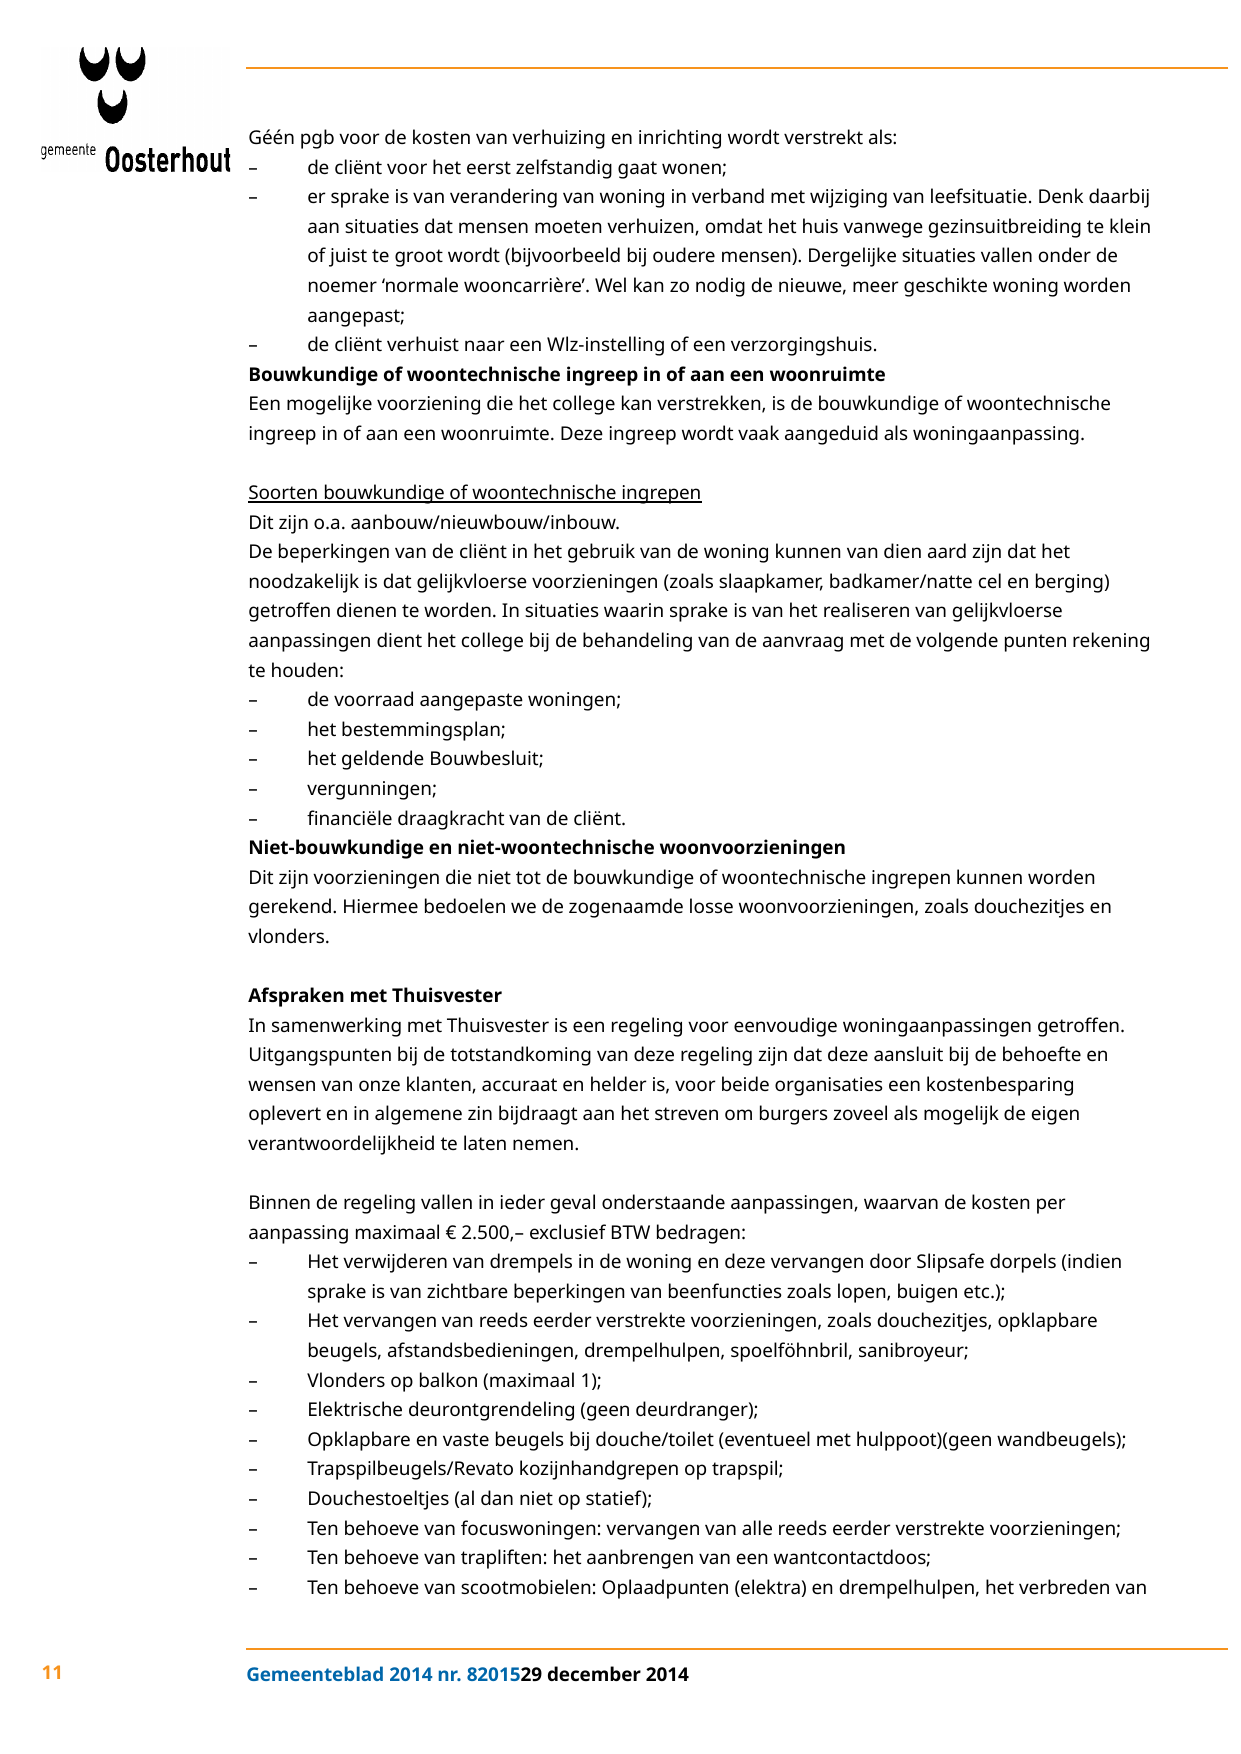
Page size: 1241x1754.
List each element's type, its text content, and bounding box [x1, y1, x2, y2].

list het bestemmingsplan; [248, 716, 1152, 742]
text Binnen de regeling vallen in ieder geval onderstaande aanpassingen, waarvan de kosten per aanpassing maximaal € 2.500,– exclusief BTW bedragen: [248, 1189, 1152, 1245]
list het geldende Bouwbesluit; [248, 746, 1152, 771]
list Ten behoeve van focuswoningen: vervangen van alle reeds eerder verstrekte voorzieningen; [248, 1515, 1152, 1541]
list vergunningen; [248, 775, 1152, 801]
list Ten behoeve van scootmobielen: Oplaadpunten (elektra) en drempelhulpen, het verbreden van [248, 1574, 1152, 1600]
list de cliënt voor het eerst zelfstandig gaat wonen; [248, 154, 1152, 180]
text Een mogelijke voorziening die het college kan verstrekken, is de bouwkundige of woontechnische ingreep in of aan een woonruimte. Deze ingreep wordt vaak aangeduid als woningaanpassing. [248, 391, 1152, 446]
text Dit zijn voorzieningen die niet tot de bouwkundige of woontechnische ingrepen kunnen worden gerekend. Hiermee bedoelen we de zogenaamde losse woonvoorzieningen, zoals douchezitjes en vlonders. [248, 864, 1152, 949]
list de cliënt verhuist naar een Wlz-instelling of een verzorgingshuis. [248, 331, 1152, 357]
picture [41, 47, 231, 172]
list Vlonders op balkon (maximaal 1); [248, 1367, 1152, 1393]
list Opklapbare en vaste beugels bij douche/toilet (eventueel met hulppoot)(geen wandbeugels); [248, 1426, 1152, 1452]
text Afspraken met Thuisvester [248, 982, 1152, 1008]
text De beperkingen van de cliënt in het gebruik van de woning kunnen van dien aard zijn dat het noodzakelijk is dat gelijkvloerse voorzieningen (zoals slaapkamer, badkamer/natte cel en berging) getroffen dienen te worden. In situaties waarin sprake is van het realiseren van gelijkvloerse aanpassingen dient het college bij de behandeling van de aanvraag met de volgende punten rekening te houden: [248, 538, 1152, 683]
text Dit zijn o.a. aanbouw/nieuwbouw/inbouw. [248, 509, 1152, 535]
list er sprake is van verandering van woning in verband met wijziging van leefsituatie. Denk daarbij aan situaties dat mensen moeten verhuizen, omdat het huis vanwege gezinsuitbreiding te klein of juist te groot wordt (bijvoorbeeld bij oudere mensen). Dergelijke situaties vallen onder de noemer ‘normale wooncarrière’. Wel kan zo nodig de nieuwe, meer geschikte woning worden aangepast; [248, 183, 1152, 328]
list Ten behoeve van trapliften: het aanbrengen van een wantcontactdoos; [248, 1544, 1152, 1570]
list Douchestoeltjes (al dan niet op statief); [248, 1485, 1152, 1511]
list Trapspilbeugels/Revato kozijnhandgrepen op trapspil; [248, 1456, 1152, 1481]
text Niet-bouwkundige en niet-woontechnische woonvoorzieningen [248, 834, 1152, 860]
text In samenwerking met Thuisvester is een regeling voor eenvoudige woningaanpassingen getroffen. Uitgangspunten bij de totstandkoming van deze regeling zijn dat deze aansluit bij de behoefte en wensen van onze klanten, accuraat en helder is, voor beide organisaties een kostenbesparing oplevert en in algemene zin bijdraagt aan het streven om burgers zoveel als mogelijk de eigen verantwoordelijkheid te laten nemen. [248, 1012, 1152, 1156]
text Géén pgb voor de kosten van verhuizing en inrichting wordt verstrekt als: [248, 124, 1152, 150]
list Het vervangen van reeds eerder verstrekte voorzieningen, zoals douchezitjes, opklapbare beugels, afstandsbedieningen, drempelhulpen, spoelföhnbril, sanibroyeur; [248, 1308, 1152, 1363]
list Elektrische deurontgrendeling (geen deurdranger); [248, 1396, 1152, 1422]
list financiële draagkracht van de cliënt. [248, 805, 1152, 831]
list de voorraad aangepaste woningen; [248, 686, 1152, 712]
list Het verwijderen van drempels in de woning en deze vervangen door Slipsafe dorpels (indien sprake is van zichtbare beperkingen van beenfuncties zoals lopen, buigen etc.); [248, 1248, 1152, 1304]
text Bouwkundige of woontechnische ingreep in of aan een woonruimte [248, 361, 1152, 387]
text Soorten bouwkundige of woontechnische ingrepen [248, 479, 1152, 505]
